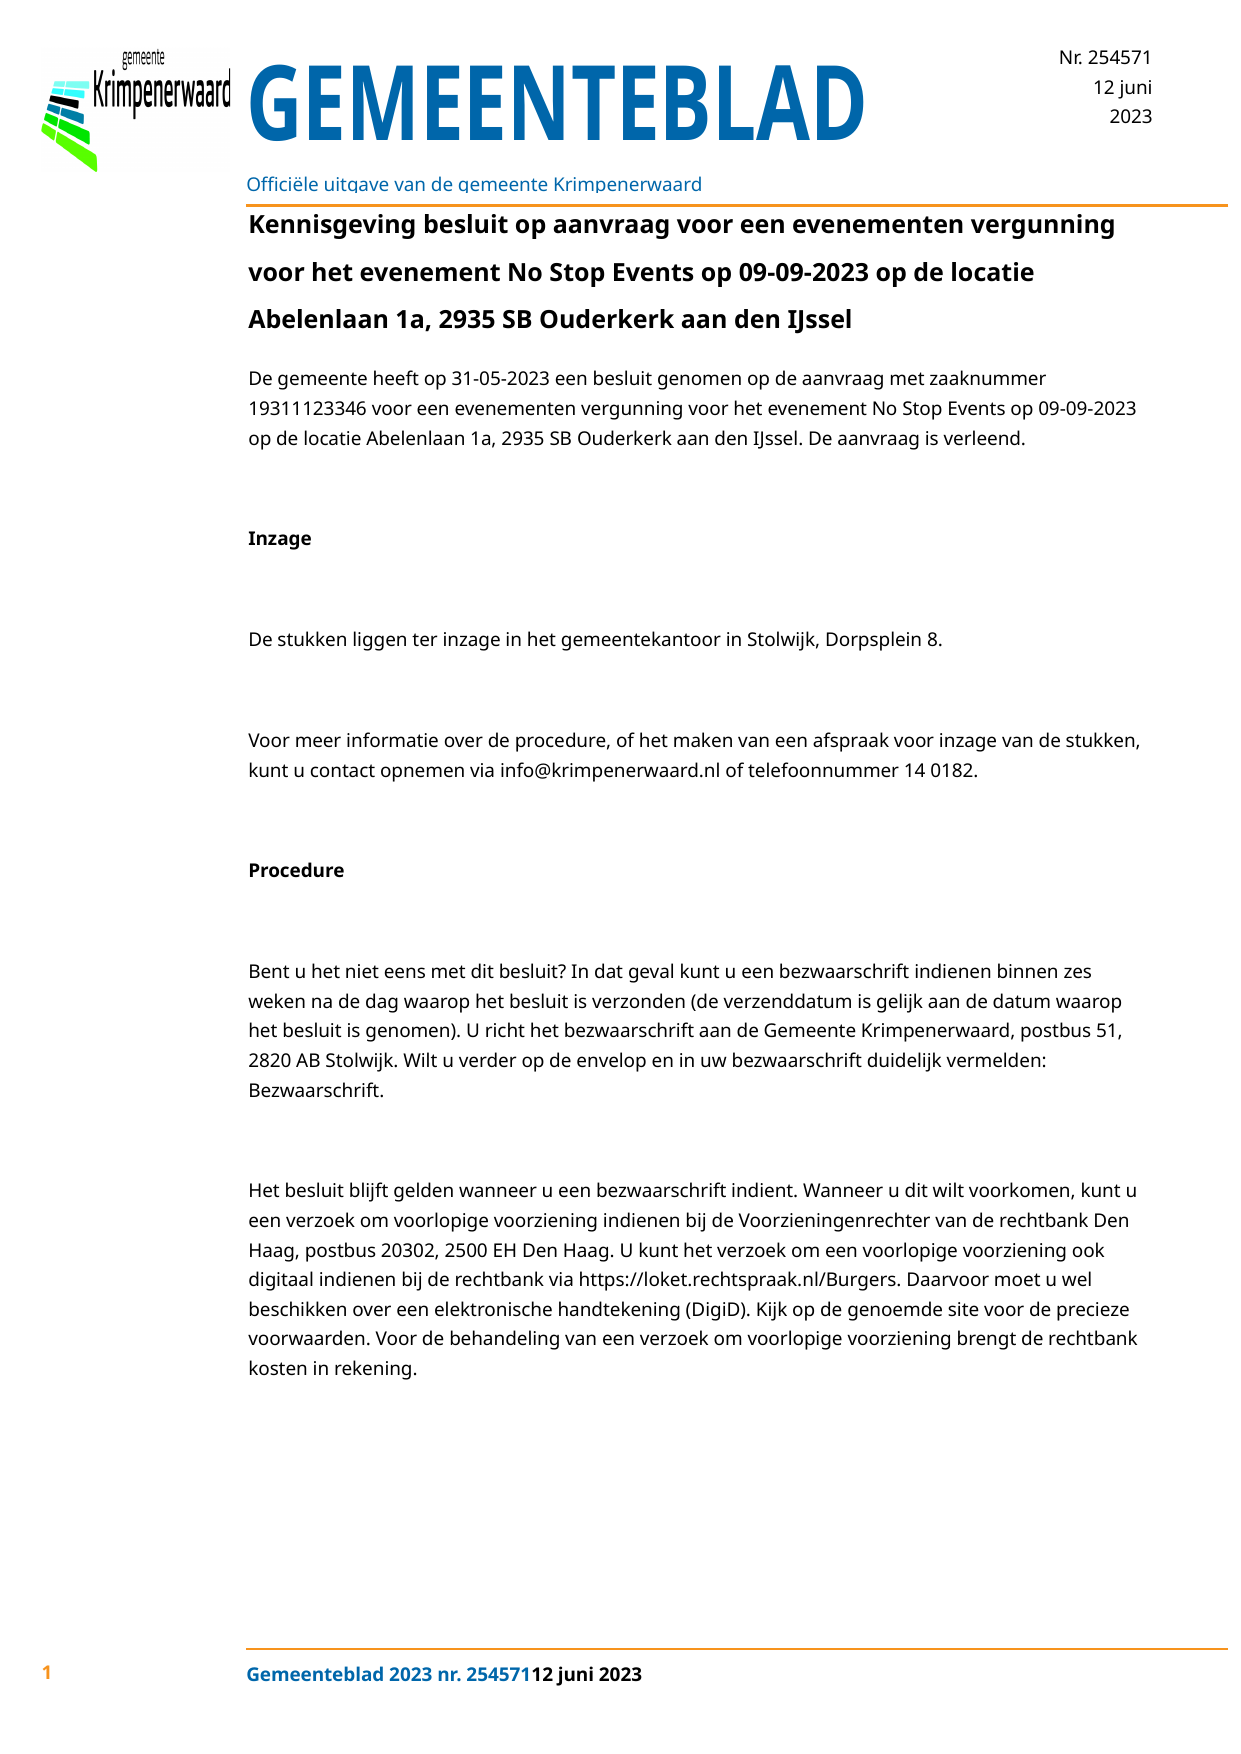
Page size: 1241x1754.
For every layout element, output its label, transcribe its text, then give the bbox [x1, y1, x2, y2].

text Procedure [248, 858, 1152, 883]
text Voor meer informatie over de procedure, of het maken van een afspraak voor inzage van de stukken, kunt u contact opnemen via info@krimpenerwaard.nl of telefoonnummer 14 0182. [248, 727, 1152, 782]
text Inzage [248, 526, 1152, 551]
text Kennisgeving besluit op aanvraag voor een evenementen vergunning voor het evenement No Stop Events op 09-09-2023 op de locatie Abelenlaan 1a, 2935 SB Ouderkerk aan den IJssel [248, 207, 1152, 336]
text De gemeente heeft op 31-05-2023 een besluit genomen op de aanvraag met zaaknummer 19311123346 voor een evenementen vergunning voor het evenement No Stop Events op 09-09-2023 op de locatie Abelenlaan 1a, 2935 SB Ouderkerk aan den IJssel. De aanvraag is verleend. [248, 366, 1152, 450]
text Het besluit blijft gelden wanneer u een bezwaarschrift indient. Wanneer u dit wilt voorkomen, kunt u een verzoek om voorlopige voorziening indienen bij de Voorzieningenrechter van de rechtbank Den Haag, postbus 20302, 2500 EH Den Haag. U kunt het verzoek om een voorlopige voorziening ook digitaal indienen bij de rechtbank via https://loket.rechtspraak.nl/Burgers. Daarvoor moet u wel beschikken over een elektronische handtekening (DigiD). Kijk op de genoemde site voor de precieze voorwaarden. Voor de behandeling van een verzoek om voorlopige voorziening brengt de rechtbank kosten in rekening. [248, 1178, 1152, 1381]
picture [41, 47, 231, 172]
text De stukken liggen ter inzage in het gemeentekantoor in Stolwijk, Dorpsplein 8. [248, 626, 1152, 652]
text Bent u het niet eens met dit besluit? In dat geval kunt u een bezwaarschrift indienen binnen zes weken na de dag waarop het besluit is verzonden (de verzenddatum is gelijk aan de datum waarop het besluit is genomen). U richt het bezwaarschrift aan de Gemeente Krimpenerwaard, postbus 51, 2820 AB Stolwijk. Wilt u verder op de envelop en in uw bezwaarschrift duidelijk vermelden: Bezwaarschrift. [248, 958, 1152, 1102]
